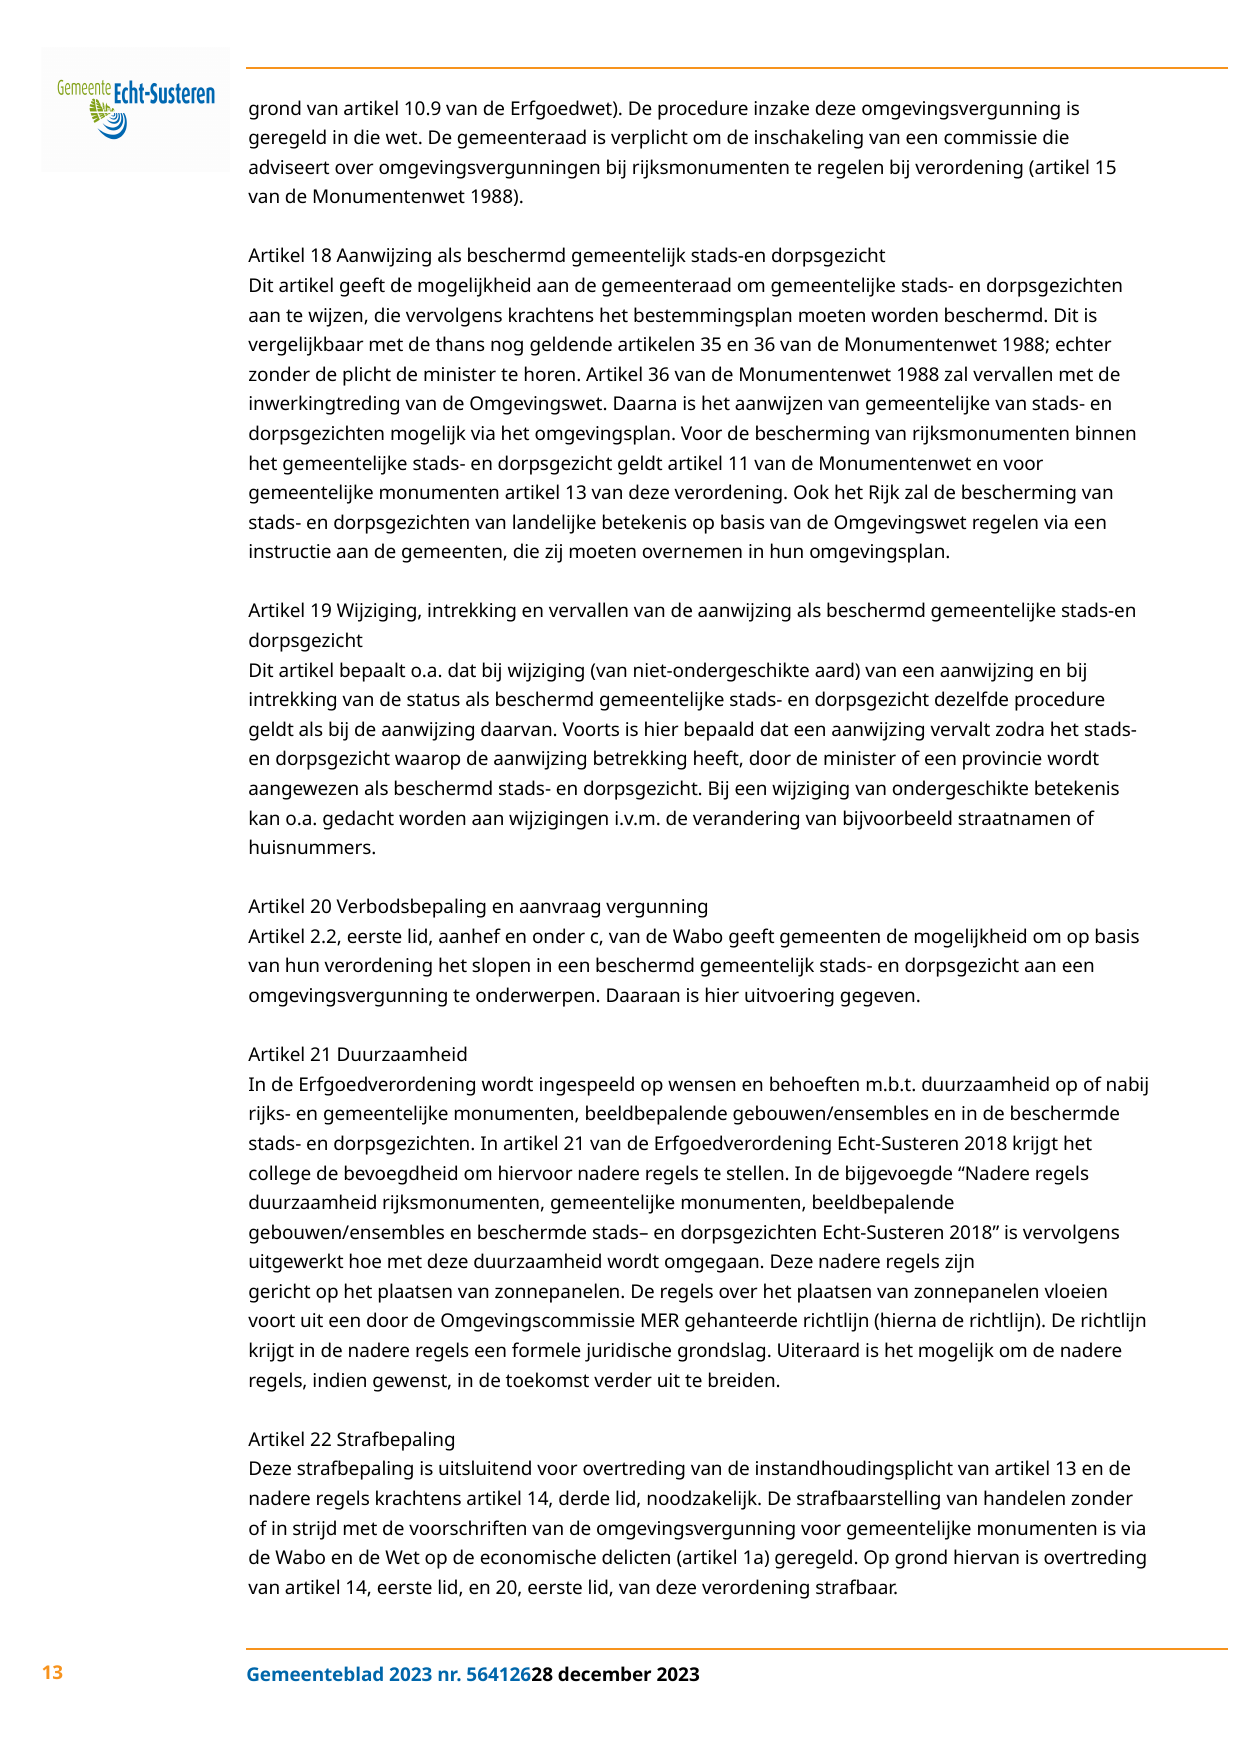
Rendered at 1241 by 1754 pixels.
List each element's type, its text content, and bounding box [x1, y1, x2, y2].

text grond van artikel 10.9 van de Erfgoedwet). De procedure inzake deze omgevingsvergunning is geregeld in die wet. De gemeenteraad is verplicht om de inschakeling van een commissie die adviseert over omgevingsvergunningen bij rijksmonumenten te regelen bij verordening (artikel 15 van de Monumentenwet 1988). [248, 95, 1152, 209]
text Dit artikel geeft de mogelijkheid aan de gemeenteraad om gemeentelijke stads- en dorpsgezichten aan te wijzen, die vervolgens krachtens het bestemmingsplan moeten worden beschermd. Dit is vergelijkbaar met de thans nog geldende artikelen 35 en 36 van de Monumentenwet 1988; echter zonder de plicht de minister te horen. Artikel 36 van de Monumentenwet 1988 zal vervallen met de inwerkingtreding van de Omgevingswet. Daarna is het aanwijzen van gemeentelijke van stads- en dorpsgezichten mogelijk via het omgevingsplan. Voor de bescherming van rijksmonumenten binnen het gemeentelijke stads- en dorpsgezicht geldt artikel 11 van de Monumentenwet en voor gemeentelijke monumenten artikel 13 van deze verordening. Ook het Rijk zal de bescherming van stads- en dorpsgezichten van landelijke betekenis op basis van de Omgevingswet regelen via een instructie aan de gemeenten, die zij moeten overnemen in hun omgevingsplan. [248, 272, 1152, 564]
text Artikel 21 Duurzaamheid [248, 1041, 1152, 1067]
text Artikel 22 Strafbepaling [248, 1426, 1152, 1452]
picture [41, 47, 231, 172]
text Artikel 20 Verbodsbepaling en aanvraag vergunning [248, 893, 1152, 919]
text Artikel 18 Aanwijzing als beschermd gemeentelijk stads-en dorpsgezicht [248, 243, 1152, 268]
text In de Erfgoedverordening wordt ingespeeld op wensen en behoeften m.b.t. duurzaamheid op of nabij rijks- en gemeentelijke monumenten, beeldbepalende gebouwen/ensembles en in de beschermde stads- en dorpsgezichten. In artikel 21 van de Erfgoedverordening Echt-Susteren 2018 krijgt het college de bevoegdheid om hiervoor nadere regels te stellen. In de bijgevoegde “Nadere regels duurzaamheid rijksmonumenten, gemeentelijke monumenten, beeldbepalende gebouwen/ensembles en beschermde stads– en dorpsgezichten Echt-Susteren 2018” is vervolgens uitgewerkt hoe met deze duurzaamheid wordt omgegaan. Deze nadere regels zijn [248, 1071, 1152, 1274]
text gericht op het plaatsen van zonnepanelen. De regels over het plaatsen van zonnepanelen vloeien voort uit een door de Omgevingscommissie MER gehanteerde richtlijn (hierna de richtlijn). De richtlijn krijgt in de nadere regels een formele juridische grondslag. Uiteraard is het mogelijk om de nadere regels, indien gewenst, in de toekomst verder uit te breiden. [248, 1278, 1152, 1393]
text Artikel 19 Wijziging, intrekking en vervallen van de aanwijzing als beschermd gemeentelijke stads-en dorpsgezicht [248, 598, 1152, 653]
text Dit artikel bepaalt o.a. dat bij wijziging (van niet-ondergeschikte aard) van een aanwijzing en bij intrekking van de status als beschermd gemeentelijke stads- en dorpsgezicht dezelfde procedure geldt als bij de aanwijzing daarvan. Voorts is hier bepaald dat een aanwijzing vervalt zodra het stads- en dorpsgezicht waarop de aanwijzing betrekking heeft, door de minister of een provincie wordt aangewezen als beschermd stads- en dorpsgezicht. Bij een wijziging van ondergeschikte betekenis kan o.a. gedacht worden aan wijzigingen i.v.m. de verandering van bijvoorbeeld straatnamen of huisnummers. [248, 657, 1152, 860]
text Artikel 2.2, eerste lid, aanhef en onder c, van de Wabo geeft gemeenten de mogelijkheid om op basis van hun verordening het slopen in een beschermd gemeentelijk stads- en dorpsgezicht aan een omgevingsvergunning te onderwerpen. Daaraan is hier uitvoering gegeven. [248, 923, 1152, 1008]
text Deze strafbepaling is uitsluitend voor overtreding van de instandhoudingsplicht van artikel 13 en de nadere regels krachtens artikel 14, derde lid, noodzakelijk. De strafbaarstelling van handelen zonder of in strijd met de voorschriften van de omgevingsvergunning voor gemeentelijke monumenten is via de Wabo en de Wet op de economische delicten (artikel 1a) geregeld. Op grond hiervan is overtreding van artikel 14, eerste lid, en 20, eerste lid, van deze verordening strafbaar. [248, 1456, 1152, 1600]
